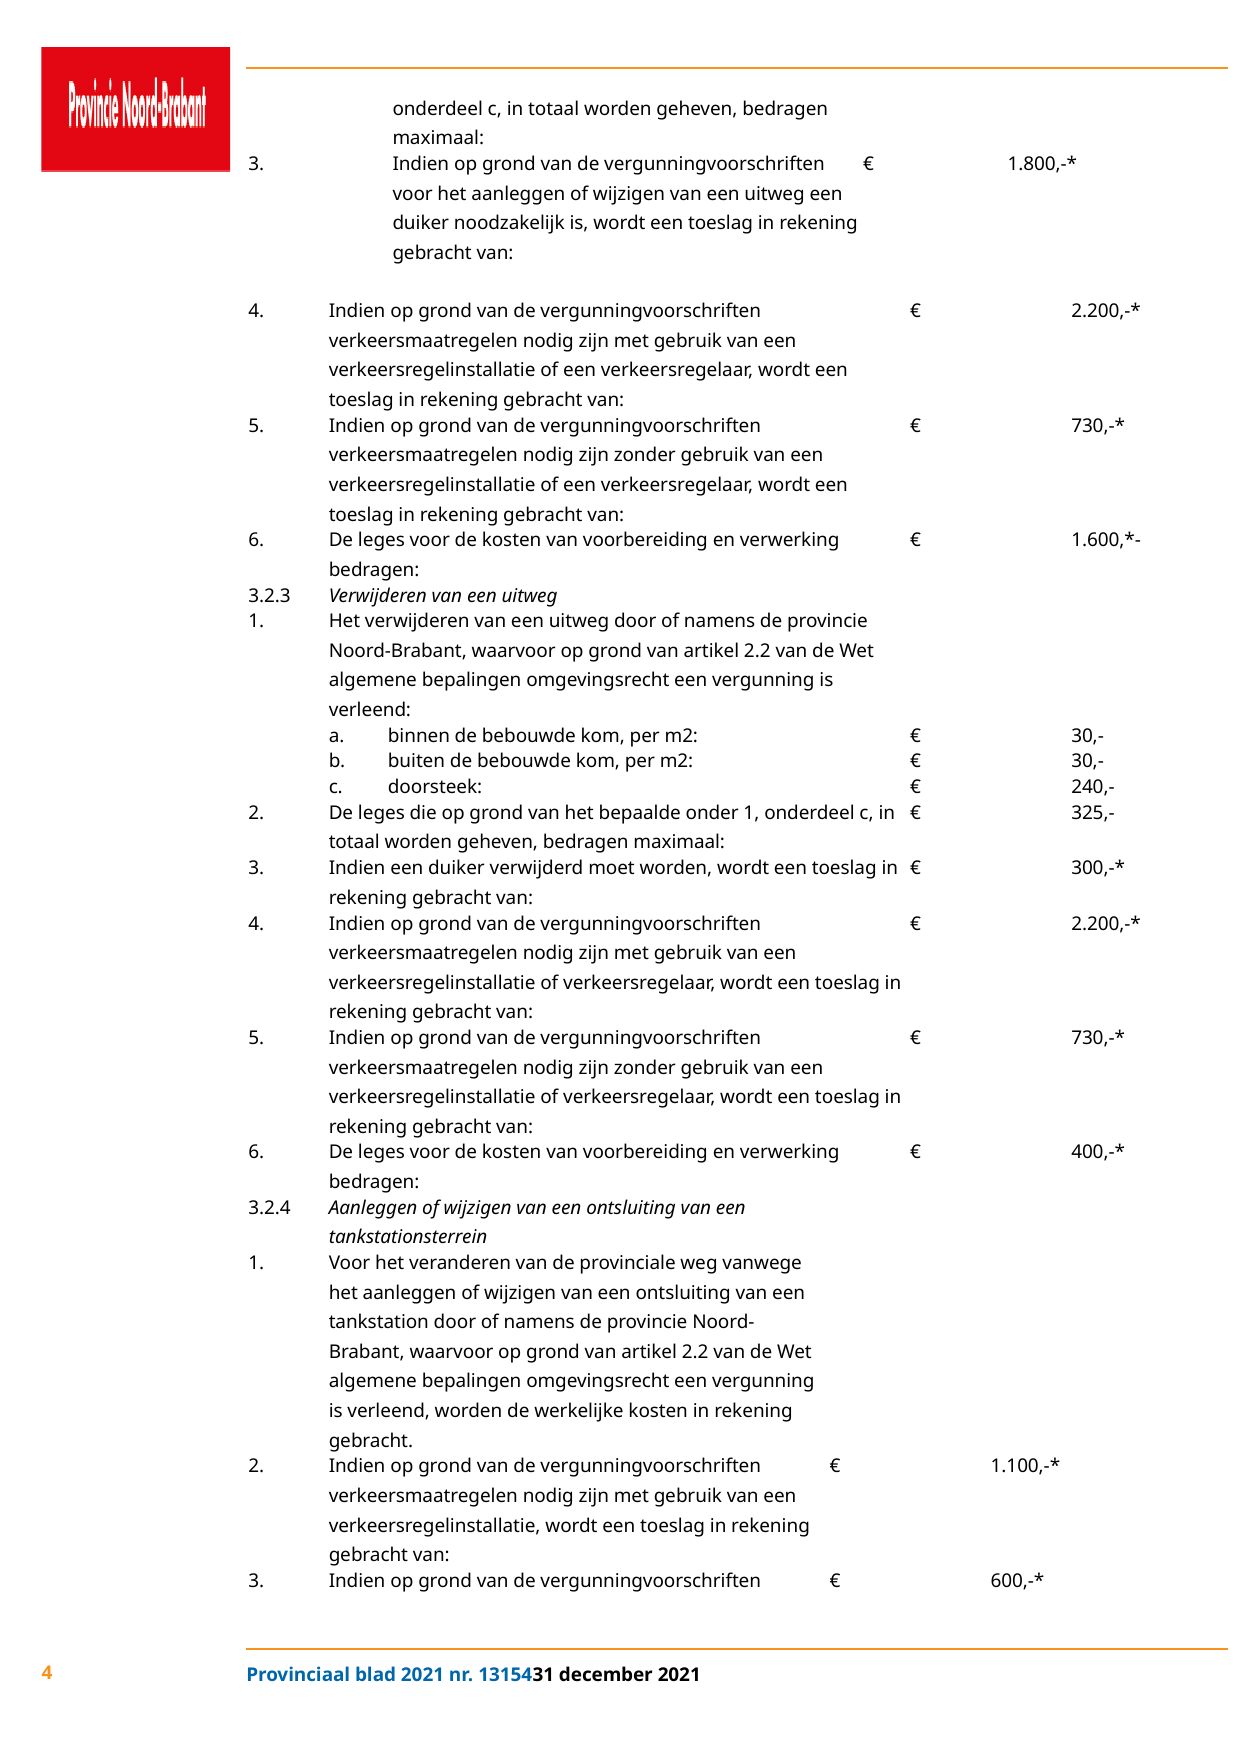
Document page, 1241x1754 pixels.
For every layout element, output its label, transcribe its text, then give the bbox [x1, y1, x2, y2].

table_cell € [910, 910, 1071, 1024]
table_cell buiten de bebouwde kom, per m2: [329, 748, 910, 773]
table_cell Verwijderen van een uitweg [329, 582, 910, 607]
table_cell onderdeel c, in totaal worden geheven, bedragen maximaal: [392, 95, 863, 150]
table_cell 3.2.4 [248, 1194, 328, 1249]
table_cell € [910, 412, 1071, 526]
table_cell 730,-* [1071, 412, 1152, 526]
table_header € [910, 298, 1071, 412]
table_cell [910, 608, 1071, 722]
table_cell [248, 722, 328, 748]
table_header Indien op grond van de vergunningvoorschriften verkeersmaatregelen nodig zijn met gebruik van een verkeersregelinstallatie of een verkeersregelaar, wordt een toeslag in rekening gebracht van: [329, 298, 910, 412]
table_cell Indien op grond van de vergunningvoorschriften verkeersmaatregelen nodig zijn met gebruik van een verkeersregelinstallatie of verkeersregelaar, wordt een toeslag in rekening gebracht van: [329, 910, 910, 1024]
table_cell doorsteek: [329, 774, 910, 799]
table_cell € [829, 1453, 990, 1567]
table_cell 30,- [1071, 748, 1152, 773]
table_cell De leges die op grond van het bepaalde onder 1, onderdeel c, in totaal worden geheven, bedragen maximaal: [329, 799, 910, 854]
table_cell 240,- [1071, 774, 1152, 799]
table_cell 30,- [1071, 722, 1152, 748]
table_cell [829, 1194, 990, 1249]
picture [41, 47, 231, 172]
table_cell € [910, 774, 1071, 799]
table_cell 730,-* [1071, 1024, 1152, 1139]
table_cell 2.200,-* [1071, 910, 1152, 1024]
table_cell De leges voor de kosten van voorbereiding en verwerking bedragen: [329, 526, 910, 582]
table_cell [1007, 95, 1152, 150]
table_cell [990, 1249, 1152, 1453]
table_cell Voor het veranderen van de provinciale weg vanwege het aanleggen of wijzigen van een ontsluiting van een tankstation door of namens de provincie Noord-Brabant, waarvoor op grond van artikel 2.2 van de Wet algemene bepalingen omgevingsrecht een vergunning is verleend, worden de werkelijke kosten in rekening gebracht. [329, 1249, 829, 1453]
table_cell Indien op grond van de vergunningvoorschriften verkeersmaatregelen nodig zijn zonder gebruik van een verkeersregelinstallatie of verkeersregelaar, wordt een toeslag in rekening gebracht van: [329, 1024, 910, 1139]
table_cell Het verwijderen van een uitweg door of namens de provincie Noord-Brabant, waarvoor op grond van artikel 2.2 van de Wet algemene bepalingen omgevingsrecht een vergunning is verleend: [329, 608, 910, 722]
table_cell € [910, 1024, 1071, 1139]
table_cell € [829, 1567, 990, 1593]
table_cell 3. [248, 1567, 328, 1593]
table_cell Indien op grond van de vergunningvoorschriften verkeersmaatregelen nodig zijn met gebruik van een verkeersregelinstallatie, wordt een toeslag in rekening gebracht van: [329, 1453, 829, 1567]
table_cell [248, 774, 328, 799]
table_cell 600,-* [990, 1567, 1152, 1593]
table_cell [990, 1194, 1152, 1249]
table_cell € [910, 748, 1071, 773]
table_header 2.200,-* [1071, 298, 1152, 412]
table_cell 1. [248, 608, 328, 722]
table_cell € [910, 722, 1071, 748]
table_cell 4. [248, 910, 328, 1024]
table_cell Aanleggen of wijzigen van een ontsluiting van een tankstationsterrein [329, 1194, 829, 1249]
table_cell 1.100,-* [990, 1453, 1152, 1567]
table_cell € [910, 1139, 1071, 1194]
table_cell 2. [248, 1453, 328, 1567]
table_cell € [910, 526, 1071, 582]
table_cell Indien een duiker verwijderd moet worden, wordt een toeslag in rekening gebracht van: [329, 855, 910, 910]
table_cell [1071, 608, 1152, 722]
table_cell 300,-* [1071, 855, 1152, 910]
table_cell De leges voor de kosten van voorbereiding en verwerking bedragen: [329, 1139, 910, 1194]
table_cell [248, 748, 328, 773]
table_cell € [910, 855, 1071, 910]
table_header 4. [248, 298, 328, 412]
table_cell 400,-* [1071, 1139, 1152, 1194]
table_cell 6. [248, 1139, 328, 1194]
table_cell Indien op grond van de vergunningvoorschriften voor het aanleggen of wijzigen van een uitweg een duiker noodzakelijk is, wordt een toeslag in rekening gebracht van: [392, 150, 863, 264]
table_cell 3. [248, 150, 392, 264]
table_cell [1071, 582, 1152, 607]
table_cell 5. [248, 1024, 328, 1139]
table_cell Indien op grond van de vergunningvoorschriften [329, 1567, 829, 1593]
table_cell [248, 95, 392, 150]
table_cell 2. [248, 799, 328, 854]
table_cell 5. [248, 412, 328, 526]
table_cell € [910, 799, 1071, 854]
table_cell [863, 95, 1007, 150]
table_cell 1.600,*- [1071, 526, 1152, 582]
table_cell 1.800,-* [1007, 150, 1152, 264]
table_cell 325,- [1071, 799, 1152, 854]
table_cell binnen de bebouwde kom, per m2: [329, 722, 910, 748]
table_cell 1. [248, 1249, 328, 1453]
table_cell € [863, 150, 1007, 264]
table_cell 6. [248, 526, 328, 582]
table_cell Indien op grond van de vergunningvoorschriften verkeersmaatregelen nodig zijn zonder gebruik van een verkeersregelinstallatie of een verkeersregelaar, wordt een toeslag in rekening gebracht van: [329, 412, 910, 526]
table_cell 3.2.3 [248, 582, 328, 607]
table_cell 3. [248, 855, 328, 910]
table_cell [829, 1249, 990, 1453]
table_cell [910, 582, 1071, 607]
